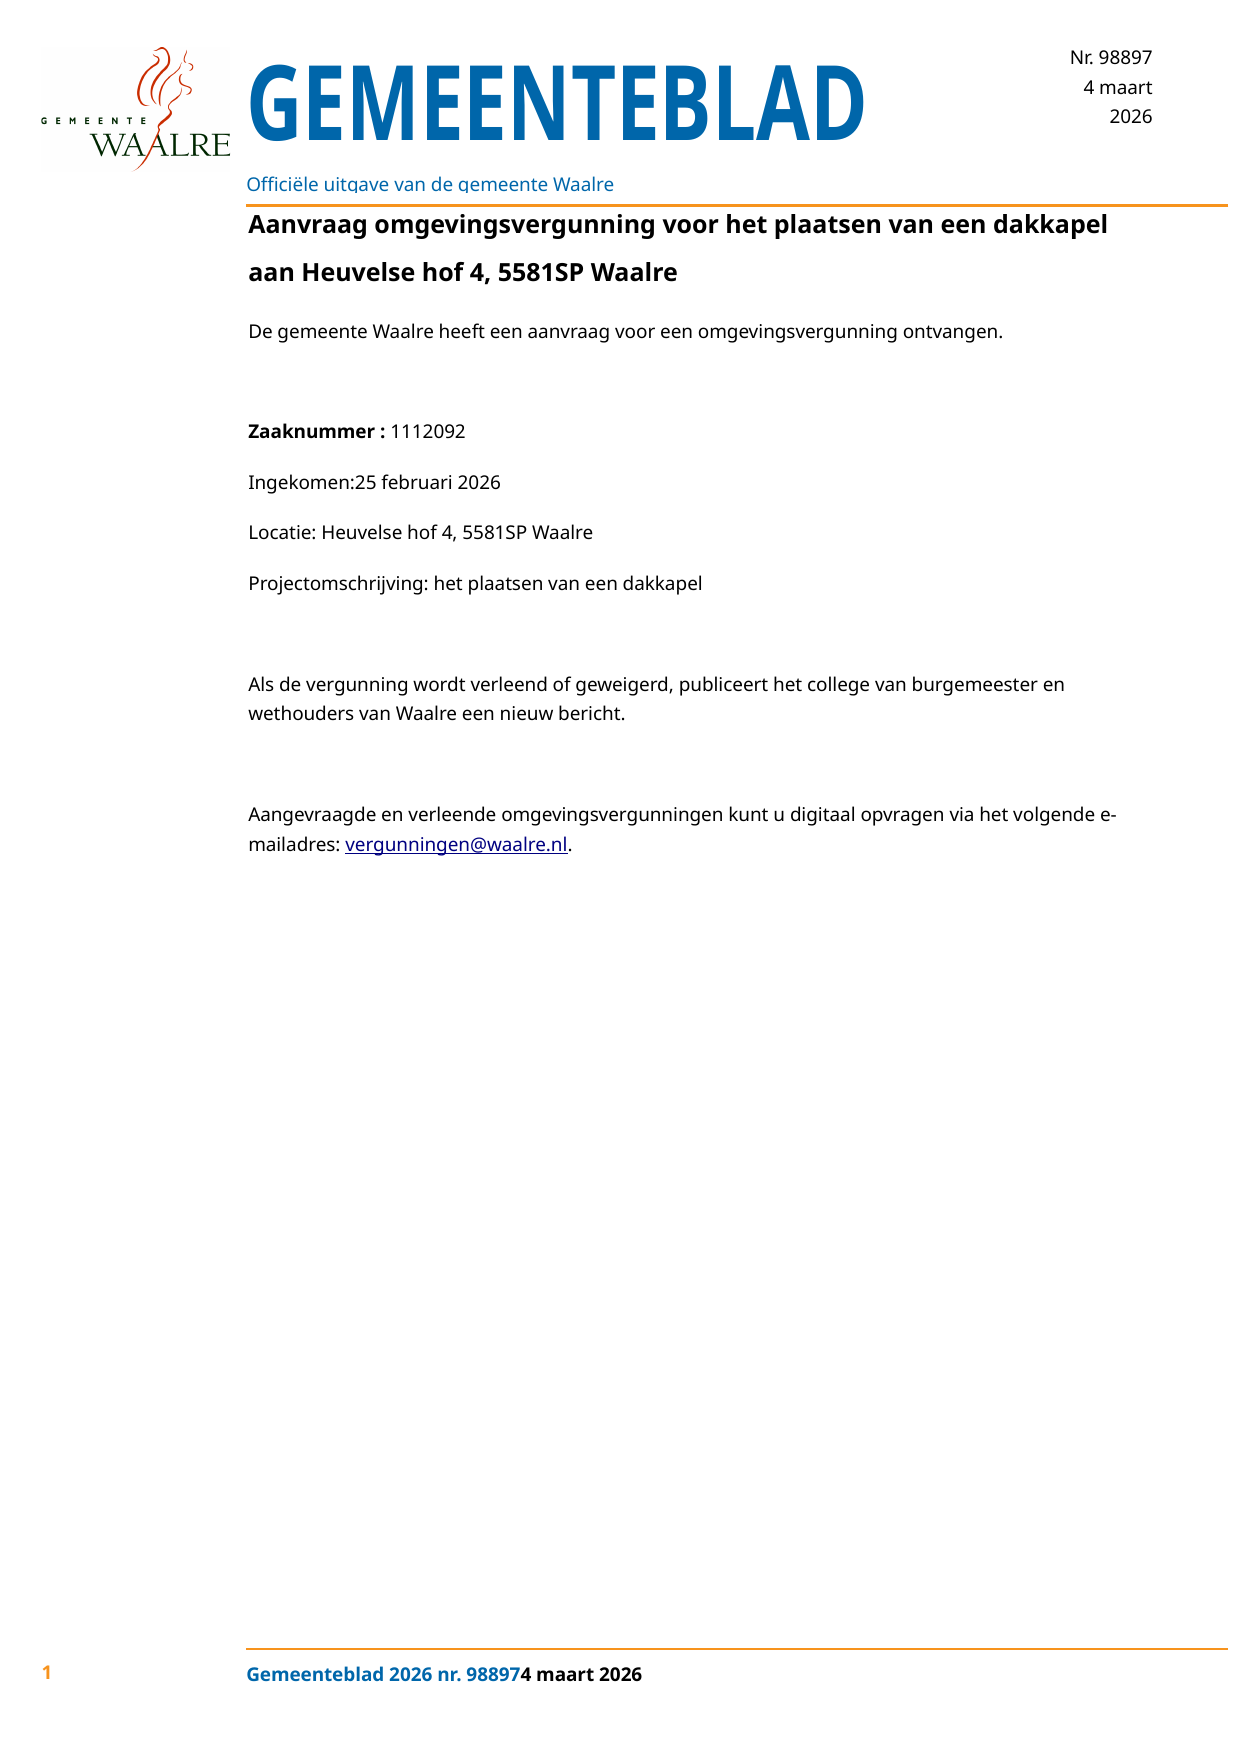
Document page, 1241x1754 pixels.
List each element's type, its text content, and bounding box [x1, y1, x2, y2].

text Aangevraagde en verleende omgevingsvergunningen kunt u digitaal opvragen via het volgende e-mailadres: vergunningen@waalre.nl. [248, 801, 1152, 857]
picture [41, 47, 231, 172]
text Aanvraag omgevingsvergunning voor het plaatsen van een dakkapel aan Heuvelse hof 4, 5581SP Waalre [248, 207, 1152, 288]
text Zaaknummer : 1112092 [248, 419, 1152, 444]
text De gemeente Waalre heeft een aanvraag voor een omgevingsvergunning ontvangen. [248, 318, 1152, 344]
text Als de vergunning wordt verleend of geweigerd, publiceert het college van burgemeester en wethouders van Waalre een nieuw bericht. [248, 671, 1152, 726]
text Locatie: Heuvelse hof 4, 5581SP Waalre [248, 519, 1152, 545]
text Projectomschrijving: het plaatsen van een dakkapel [248, 570, 1152, 596]
text Ingekomen:25 februari 2026 [248, 469, 1152, 495]
